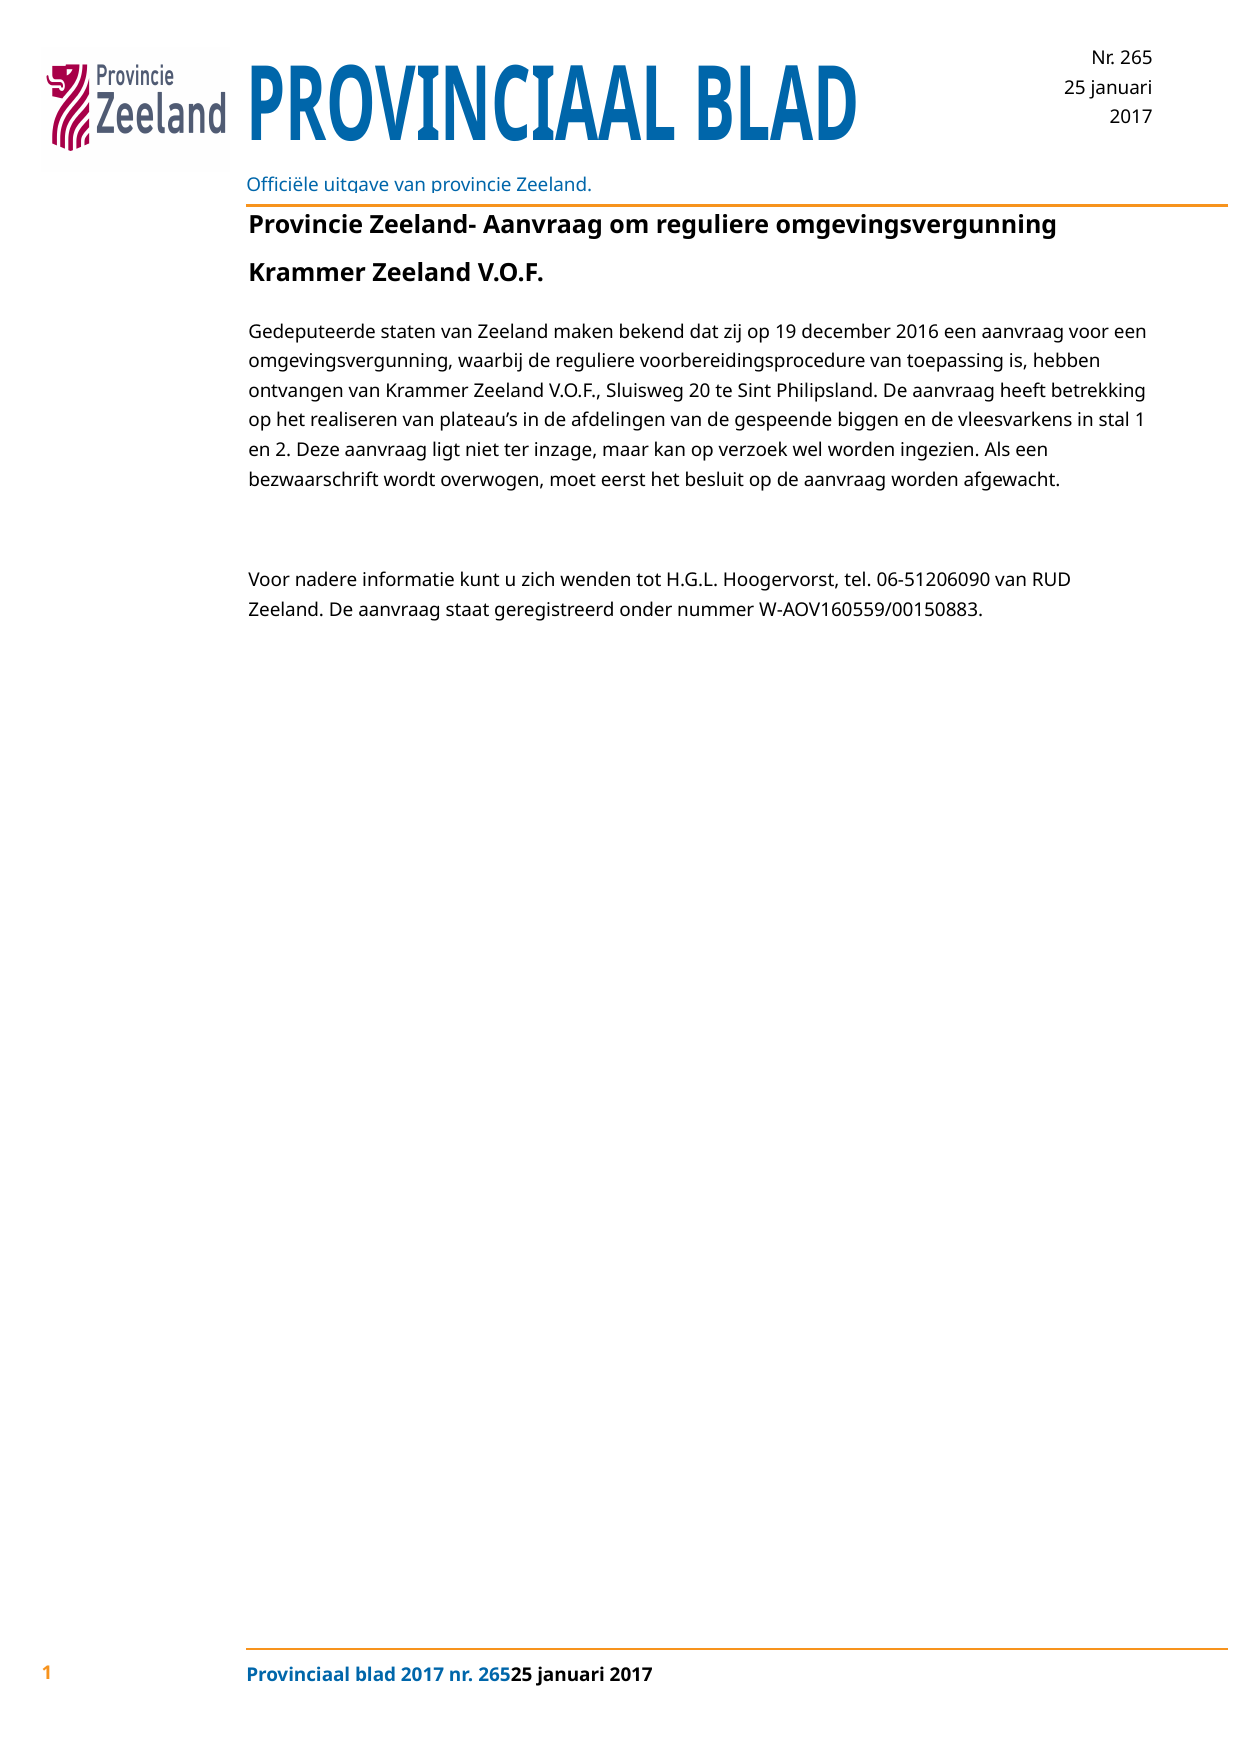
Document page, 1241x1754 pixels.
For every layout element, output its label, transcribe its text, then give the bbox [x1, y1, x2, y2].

text Gedeputeerde staten van Zeeland maken bekend dat zij op 19 december 2016 een aanvraag voor een omgevingsvergunning, waarbij de reguliere voorbereidingsprocedure van toepassing is, hebben ontvangen van Krammer Zeeland V.O.F., Sluisweg 20 te Sint Philipsland. De aanvraag heeft betrekking op het realiseren van plateau’s in de afdelingen van de gespeende biggen en de vleesvarkens in stal 1 en 2. Deze aanvraag ligt niet ter inzage, maar kan op verzoek wel worden ingezien. Als een bezwaarschrift wordt overwogen, moet eerst het besluit op de aanvraag worden afgewacht. [248, 318, 1152, 492]
picture [41, 47, 231, 172]
text Voor nadere informatie kunt u zich wenden tot H.G.L. Hoogervorst, tel. 06-51206090 van RUD Zeeland. De aanvraag staat geregistreerd onder nummer W-AOV160559/00150883. [248, 567, 1152, 622]
text Provincie Zeeland- Aanvraag om reguliere omgevingsvergunning Krammer Zeeland V.O.F. [248, 207, 1152, 288]
